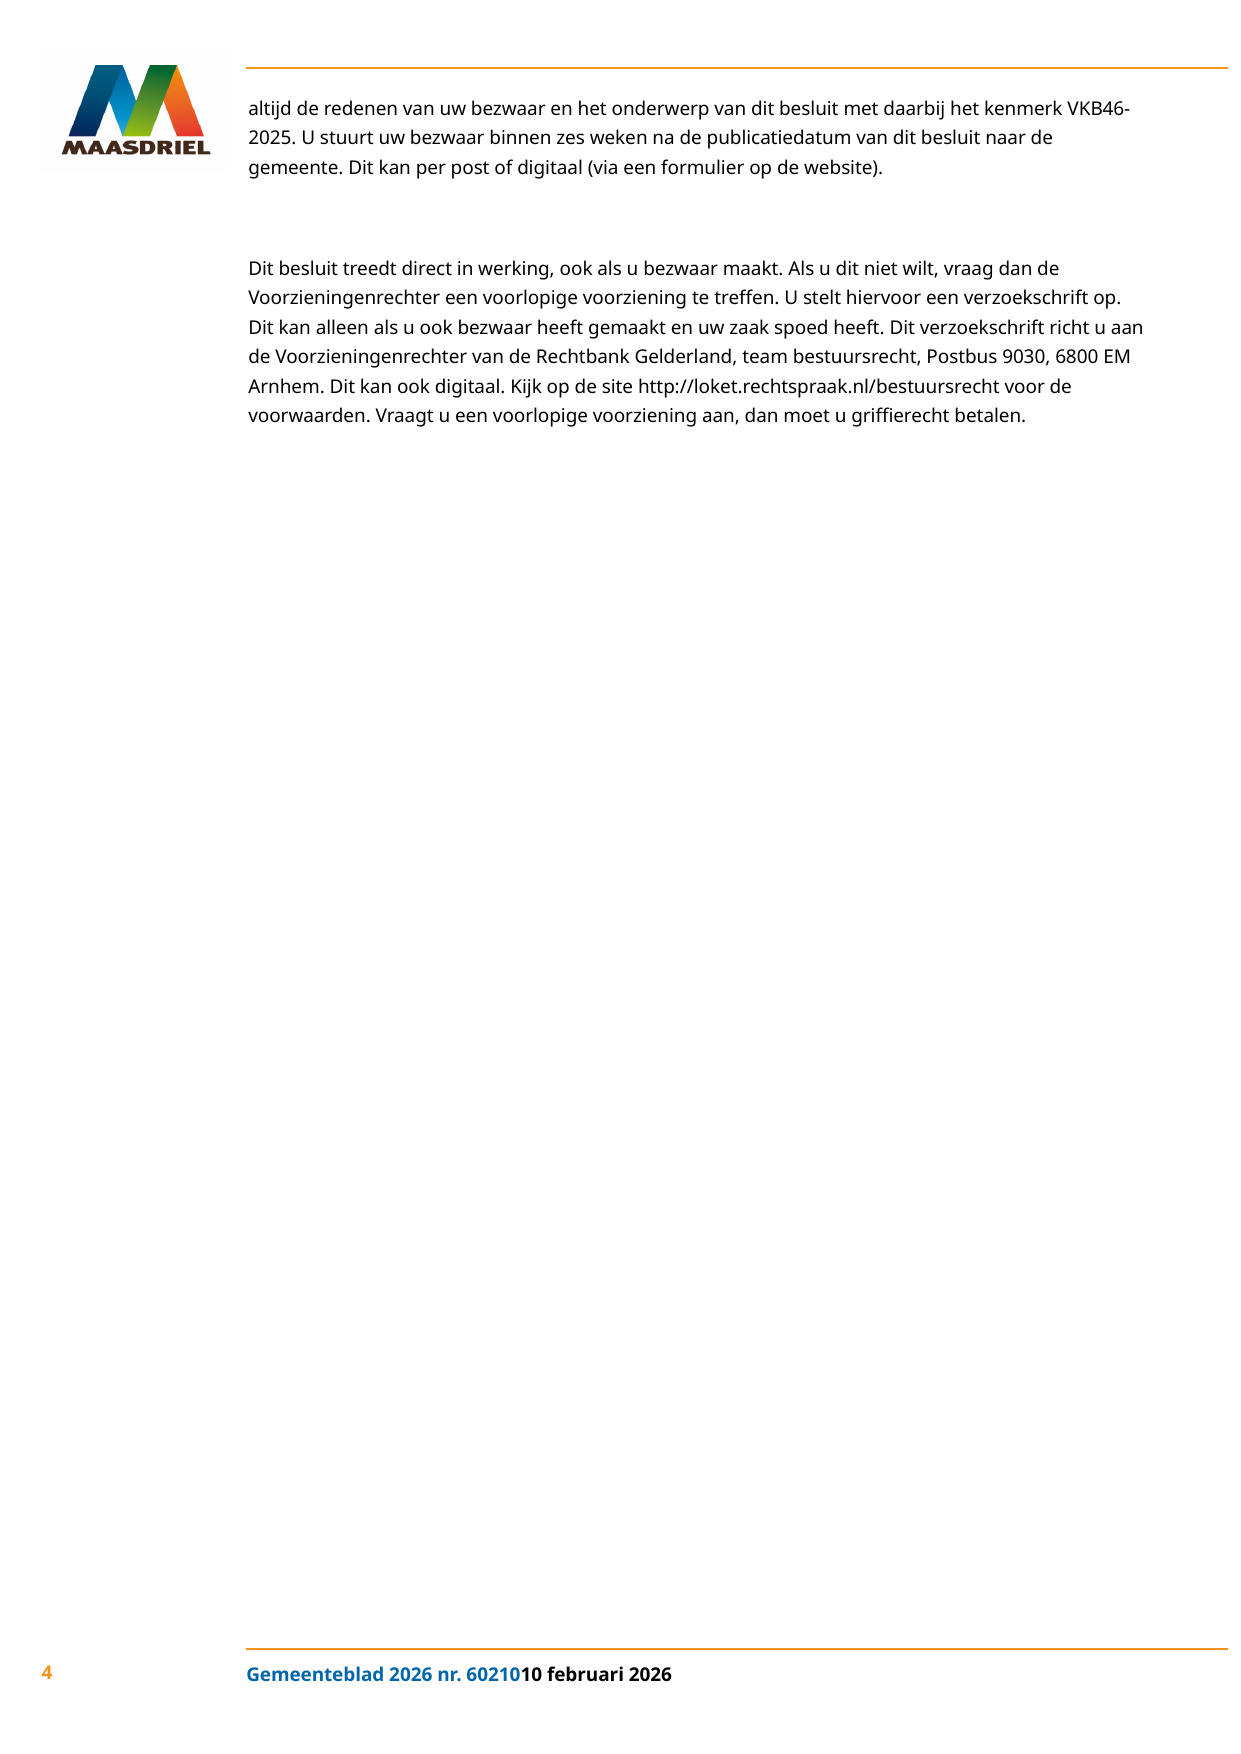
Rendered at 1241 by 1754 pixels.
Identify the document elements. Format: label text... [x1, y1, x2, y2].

picture [41, 47, 231, 172]
text altijd de redenen van uw bezwaar en het onderwerp van dit besluit met daarbij het kenmerk VKB46-2025. U stuurt uw bezwaar binnen zes weken na de publicatiedatum van dit besluit naar de gemeente. Dit kan per post of digitaal (via een formulier op de website). [248, 95, 1152, 180]
text Dit besluit treedt direct in werking, ook als u bezwaar maakt. Als u dit niet wilt, vraag dan de Voorzieningenrechter een voorlopige voorziening te treffen. U stelt hiervoor een verzoekschrift op. Dit kan alleen als u ook bezwaar heeft gemaakt en uw zaak spoed heeft. Dit verzoekschrift richt u aan de Voorzieningenrechter van de Rechtbank Gelderland, team bestuursrecht, Postbus 9030, 6800 EM Arnhem. Dit kan ook digitaal. Kijk op de site http://loket.rechtspraak.nl/bestuursrecht voor de voorwaarden. Vraagt u een voorlopige voorziening aan, dan moet u griffierecht betalen. [248, 255, 1152, 428]
